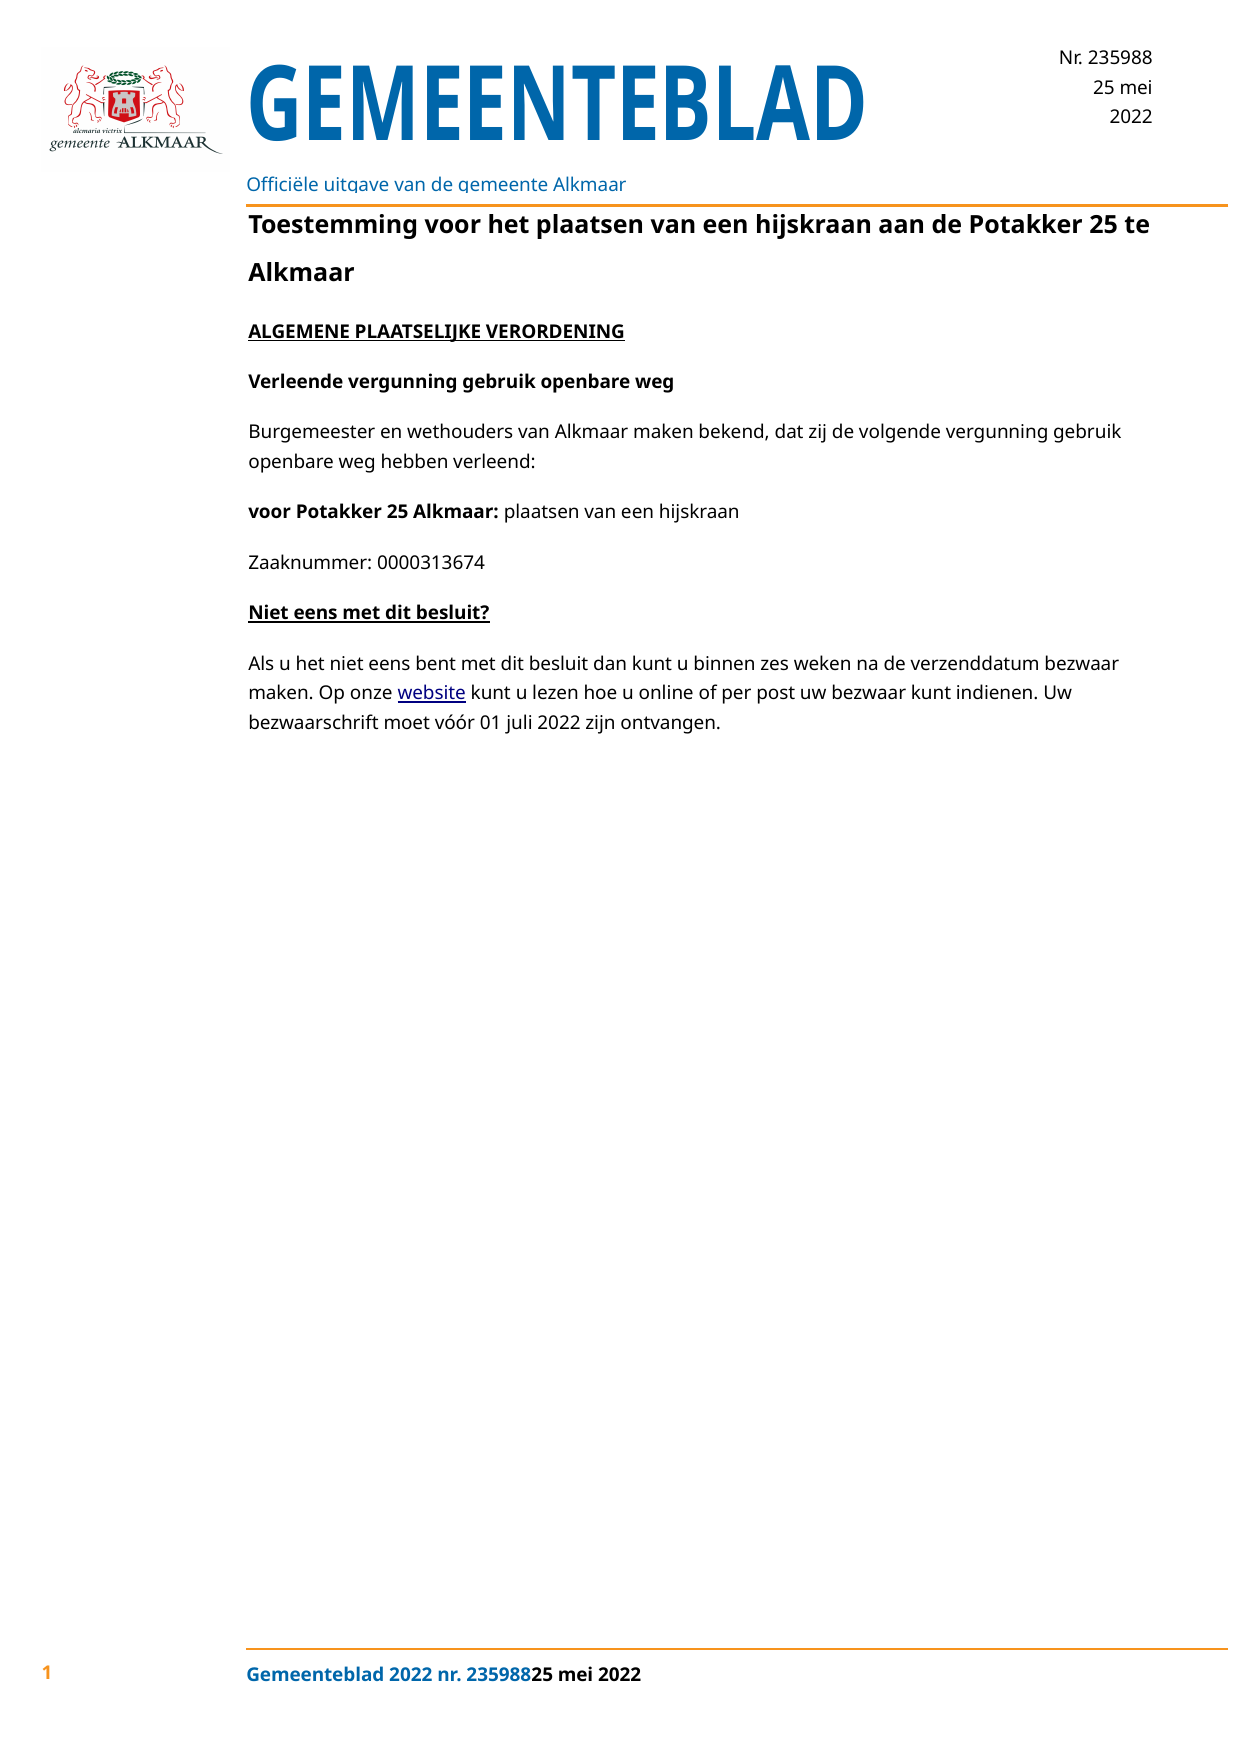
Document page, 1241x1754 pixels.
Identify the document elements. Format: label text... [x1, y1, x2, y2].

text Niet eens met dit besluit? [248, 599, 1152, 625]
text Als u het niet eens bent met dit besluit dan kunt u binnen zes weken na de verzenddatum bezwaar maken. Op onze website kunt u lezen hoe u online of per post uw bezwaar kunt indienen. Uw bezwaarschrift moet vóór 01 juli 2022 zijn ontvangen. [248, 650, 1152, 735]
text Zaaknummer: 0000313674 [248, 549, 1152, 575]
picture [41, 47, 231, 172]
text Verleende vergunning gebruik openbare weg [248, 368, 1152, 394]
text Burgemeester en wethouders van Alkmaar maken bekend, dat zij de volgende vergunning gebruik openbare weg hebben verleend: [248, 419, 1152, 474]
text ALGEMENE PLAATSELIJKE VERORDENING [248, 318, 1152, 344]
text Toestemming voor het plaatsen van een hijskraan aan de Potakker 25 te Alkmaar [248, 207, 1152, 288]
text voor Potakker 25 Alkmaar: plaatsen van een hijskraan [248, 499, 1152, 524]
